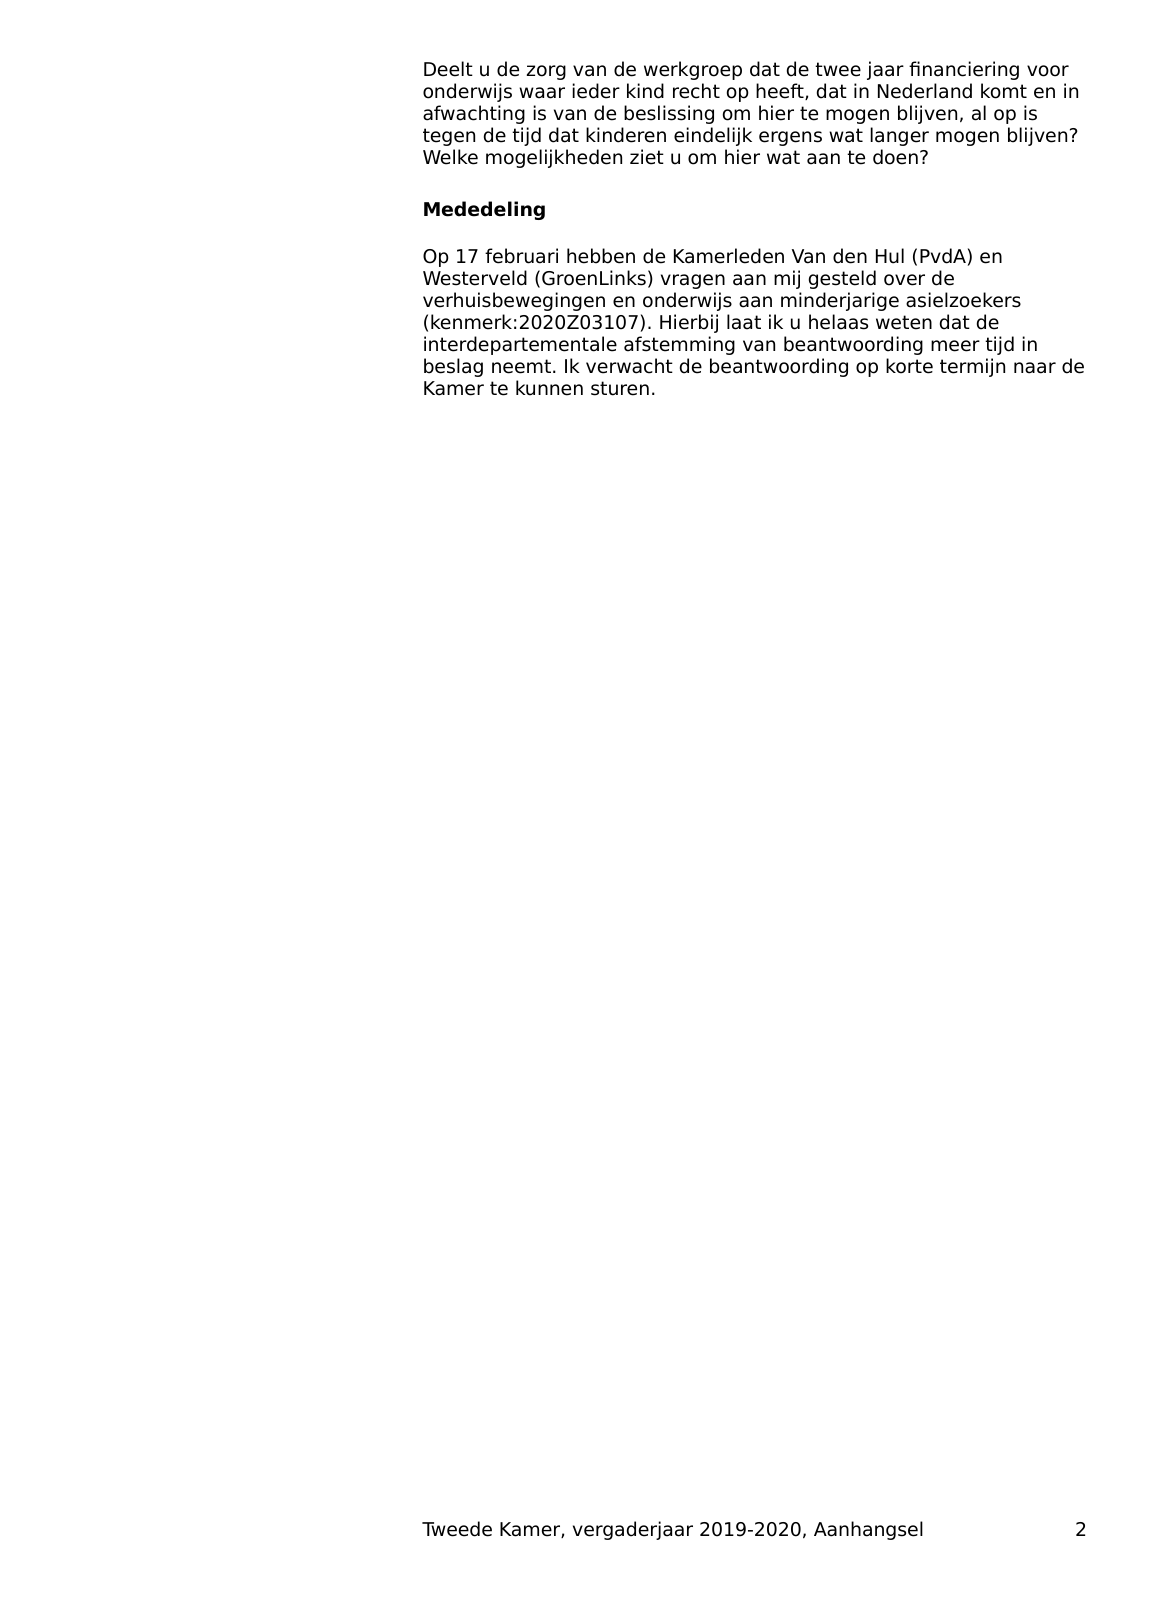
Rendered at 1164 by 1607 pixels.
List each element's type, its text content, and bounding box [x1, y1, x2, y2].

text Op 17 februari hebben de Kamerleden Van den Hul (PvdA) en Westerveld (GroenLinks) vragen aan mij gesteld over de verhuisbewegingen en onderwijs aan minderjarige asielzoekers (kenmerk:2020Z03107). Hierbij laat ik u helaas weten dat de interdepartementale afstemming van beantwoording meer tijd in beslag neemt. Ik verwacht de beantwoording op korte termijn naar de Kamer te kunnen sturen. [422, 246, 1087, 400]
text Deelt u de zorg van de werkgroep dat de twee jaar financiering voor onderwijs waar ieder kind recht op heeft, dat in Nederland komt en in afwachting is van de beslissing om hier te mogen blijven, al op is tegen de tijd dat kinderen eindelijk ergens wat langer mogen blijven? Welke mogelijkheden ziet u om hier wat aan te doen? [422, 59, 1087, 169]
subtitle Mededeling [422, 199, 1087, 221]
